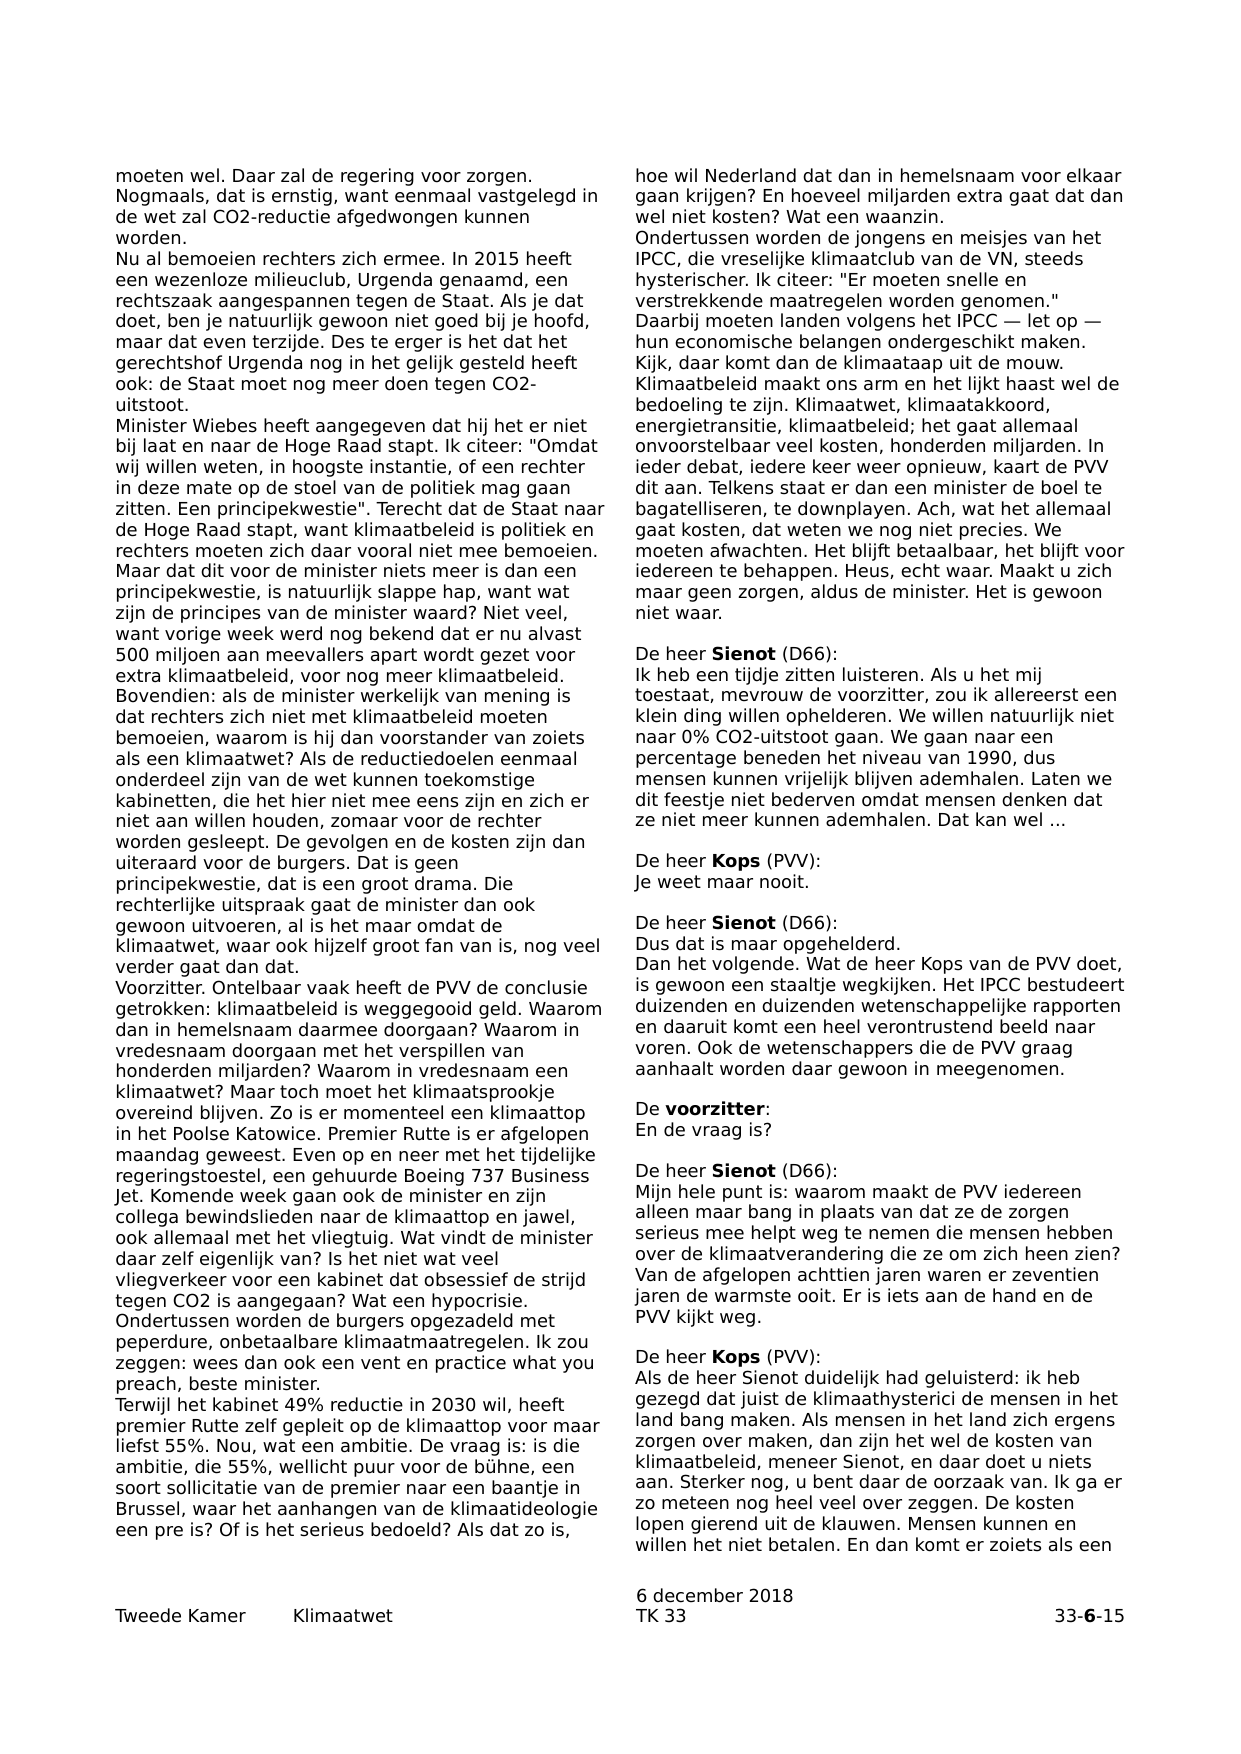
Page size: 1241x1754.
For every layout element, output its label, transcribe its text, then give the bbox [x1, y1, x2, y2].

text De heer Sienot (D66): [635, 913, 1125, 933]
text De heer Sienot (D66): [635, 644, 1125, 664]
text hoe wil Nederland dat dan in hemelsnaam voor elkaar gaan krijgen? En hoeveel miljarden extra gaat dat dan wel niet kosten? Wat een waanzin. [635, 165, 1125, 228]
text Dan het volgende. Wat de heer Kops van de PVV doet, is gewoon een staaltje wegkijken. Het IPCC bestudeert duizenden en duizenden wetenschappelijke rapporten en daaruit komt een heel verontrustend beeld naar voren. Ook de wetenschappers die de PVV graag aanhaalt worden daar gewoon in meegenomen. [635, 954, 1125, 1079]
text Minister Wiebes heeft aangegeven dat hij het er niet bij laat en naar de Hoge Raad stapt. Ik citeer: "Omdat wij willen weten, in hoogste instantie, of een rechter in deze mate op de stoel van de politiek mag gaan zitten. Een principekwestie". Terecht dat de Staat naar de Hoge Raad stapt, want klimaatbeleid is politiek en rechters moeten zich daar vooral niet mee bemoeien. Maar dat dit voor de minister niets meer is dan een principekwestie, is natuurlijk slappe hap, want wat zijn de principes van de minister waard? Niet veel, want vorige week werd nog bekend dat er nu alvast 500 miljoen aan meevallers apart wordt gezet voor extra klimaatbeleid, voor nog meer klimaatbeleid. Bovendien: als de minister werkelijk van mening is dat rechters zich niet met klimaatbeleid moeten bemoeien, waarom is hij dan voorstander van zoiets als een klimaatwet? Als de reductiedoelen eenmaal onderdeel zijn van de wet kunnen toekomstige kabinetten, die het hier niet mee eens zijn en zich er niet aan willen houden, zomaar voor de rechter worden gesleept. De gevolgen en de kosten zijn dan uiteraard voor de burgers. Dat is geen principekwestie, dat is een groot drama. Die rechterlijke uitspraak gaat de minister dan ook gewoon uitvoeren, al is het maar omdat de klimaatwet, waar ook hijzelf groot fan van is, nog veel verder gaat dan dat. [115, 415, 605, 978]
text Mijn hele punt is: waarom maakt de PVV iedereen alleen maar bang in plaats van dat ze de zorgen serieus mee helpt weg te nemen die mensen hebben over de klimaatverandering die ze om zich heen zien? Van de afgelopen achttien jaren waren er zeventien jaren de warmste ooit. Er is iets aan de hand en de PVV kijkt weg. [635, 1181, 1125, 1327]
text Ik heb een tijdje zitten luisteren. Als u het mij toestaat, mevrouw de voorzitter, zou ik allereerst een klein ding willen ophelderen. We willen natuurlijk niet naar 0% CO2-uitstoot gaan. We gaan naar een percentage beneden het niveau van 1990, dus mensen kunnen vrijelijk blijven ademhalen. Laten we dit feestje niet bederven omdat mensen denken dat ze niet meer kunnen ademhalen. Dat kan wel ... [635, 664, 1125, 831]
text Nu al bemoeien rechters zich ermee. In 2015 heeft een wezenloze milieuclub, Urgenda genaamd, een rechtszaak aangespannen tegen de Staat. Als je dat doet, ben je natuurlijk gewoon niet goed bij je hoofd, maar dat even terzijde. Des te erger is het dat het gerechtshof Urgenda nog in het gelijk gesteld heeft ook: de Staat moet nog meer doen tegen CO2-uitstoot. [115, 249, 605, 415]
text Je weet maar nooit. [635, 872, 1125, 893]
text Ondertussen worden de jongens en meisjes van het IPCC, die vreselijke klimaatclub van de VN, steeds hysterischer. Ik citeer: "Er moeten snelle en verstrekkende maatregelen worden genomen." Daarbij moeten landen volgens het IPCC — let op — hun economische belangen ondergeschikt maken. Kijk, daar komt dan de klimaataap uit de mouw. Klimaatbeleid maakt ons arm en het lijkt haast wel de bedoeling te zijn. Klimaatwet, klimaatakkoord, energietransitie, klimaatbeleid; het gaat allemaal onvoorstelbaar veel kosten, honderden miljarden. In ieder debat, iedere keer weer opnieuw, kaart de PVV dit aan. Telkens staat er dan een minister de boel te bagatelliseren, te downplayen. Ach, wat het allemaal gaat kosten, dat weten we nog niet precies. We moeten afwachten. Het blijft betaalbaar, het blijft voor iedereen te behappen. Heus, echt waar. Maakt u zich maar geen zorgen, aldus de minister. Het is gewoon niet waar. [635, 228, 1125, 624]
text Als de heer Sienot duidelijk had geluisterd: ik heb gezegd dat juist de klimaathysterici de mensen in het land bang maken. Als mensen in het land zich ergens zorgen over maken, dan zijn het wel de kosten van klimaatbeleid, meneer Sienot, en daar doet u niets aan. Sterker nog, u bent daar de oorzaak van. Ik ga er zo meteen nog heel veel over zeggen. De kosten lopen gierend uit de klauwen. Mensen kunnen en willen het niet betalen. En dan komt er zoiets als een [635, 1368, 1125, 1556]
text En de vraag is? [635, 1120, 1125, 1141]
text De heer Sienot (D66): [635, 1161, 1125, 1181]
text Terwijl het kabinet 49% reductie in 2030 wil, heeft premier Rutte zelf gepleit op de klimaattop voor maar liefst 55%. Nou, wat een ambitie. De vraag is: is die ambitie, die 55%, wellicht puur voor de bühne, een soort sollicitatie van de premier naar een baantje in Brussel, waar het aanhangen van de klimaatideologie een pre is? Of is het serieus bedoeld? Als dat zo is, [115, 1394, 605, 1540]
text moeten wel. Daar zal de regering voor zorgen. Nogmaals, dat is ernstig, want eenmaal vastgelegd in de wet zal CO2-reductie afgedwongen kunnen worden. [115, 165, 605, 249]
text Voorzitter. Ontelbaar vaak heeft de PVV de conclusie getrokken: klimaatbeleid is weggegooid geld. Waarom dan in hemelsnaam daarmee doorgaan? Waarom in vredesnaam doorgaan met het verspillen van honderden miljarden? Waarom in vredesnaam een klimaatwet? Maar toch moet het klimaatsprookje overeind blijven. Zo is er momenteel een klimaattop in het Poolse Katowice. Premier Rutte is er afgelopen maandag geweest. Even op en neer met het tijdelijke regeringstoestel, een gehuurde Boeing 737 Business Jet. Komende week gaan ook de minister en zijn collega bewindslieden naar de klimaattop en jawel, ook allemaal met het vliegtuig. Wat vindt de minister daar zelf eigenlijk van? Is het niet wat veel vliegverkeer voor een kabinet dat obsessief de strijd tegen CO2 is aangegaan? Wat een hypocrisie. Ondertussen worden de burgers opgezadeld met peperdure, onbetaalbare klimaatmaatregelen. Ik zou zeggen: wees dan ook een vent en practice what you preach, beste minister. [115, 978, 605, 1394]
text De heer Kops (PVV): [635, 1347, 1125, 1368]
text De heer Kops (PVV): [635, 851, 1125, 872]
text De voorzitter: [635, 1099, 1125, 1120]
text Dus dat is maar opgehelderd. [635, 933, 1125, 954]
